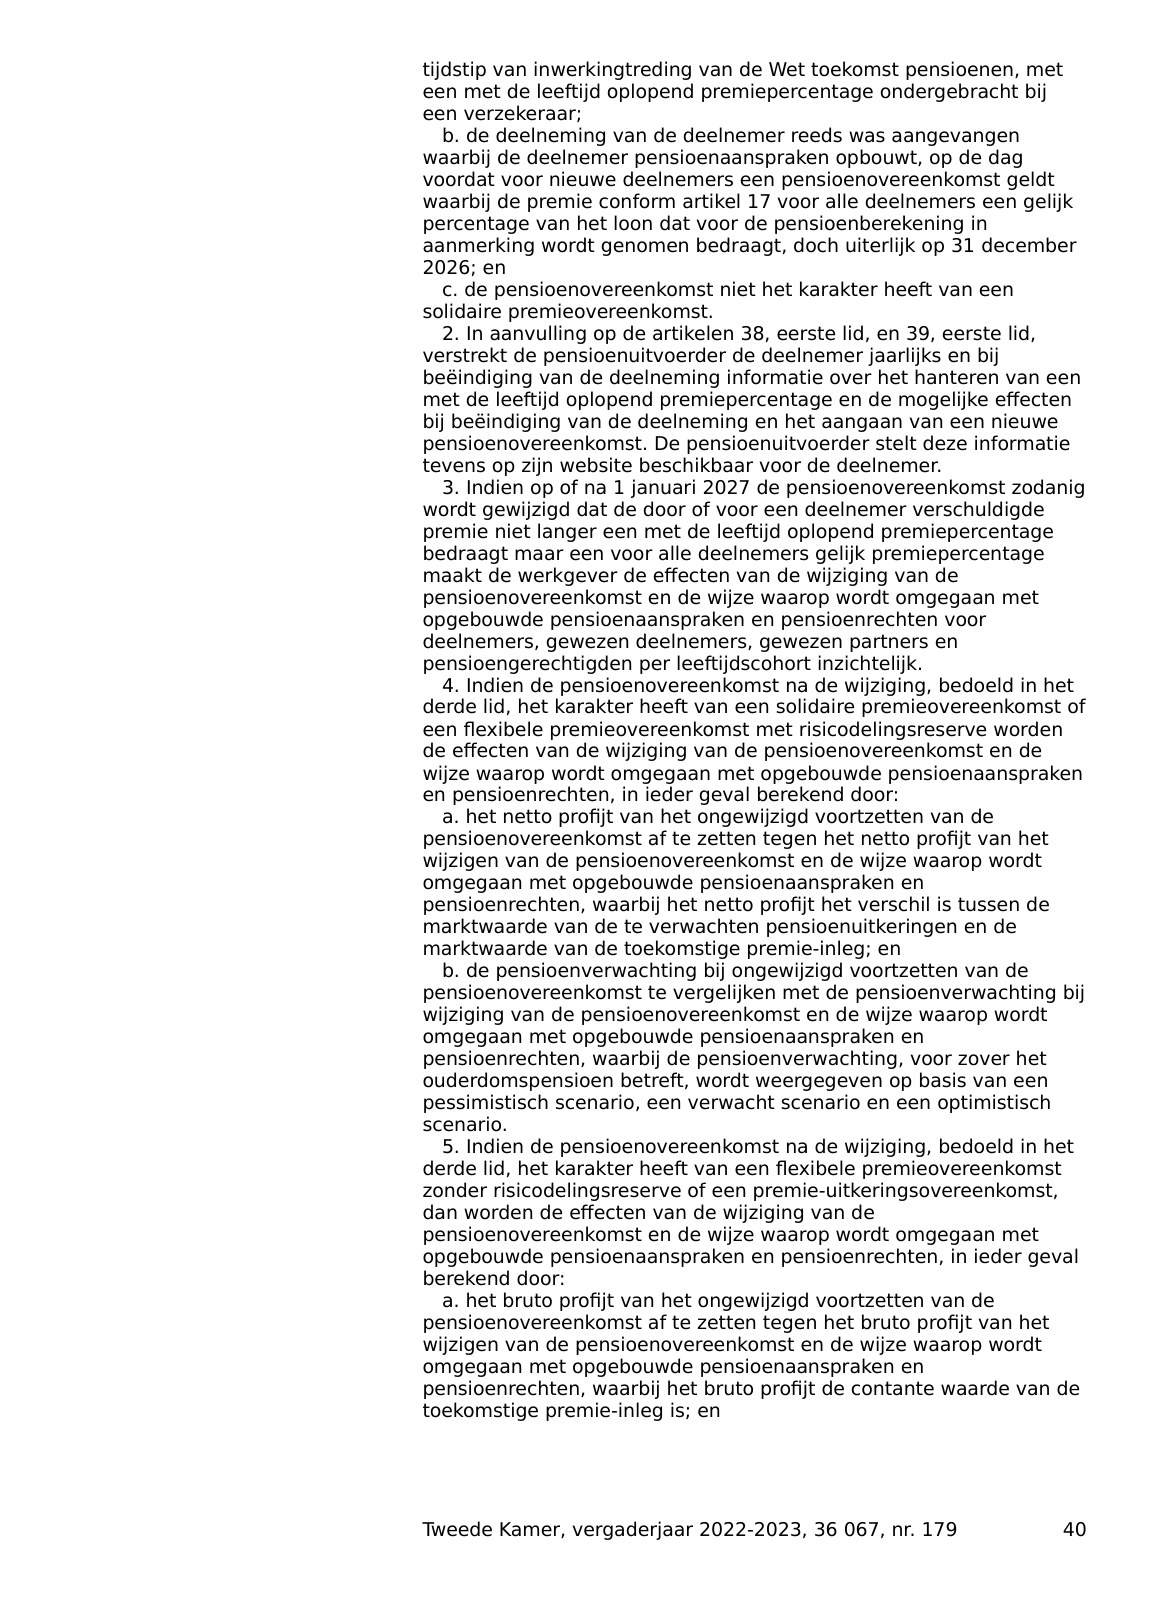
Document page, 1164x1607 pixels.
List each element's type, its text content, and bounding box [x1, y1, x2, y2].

text 3. Indien op of na 1 januari 2027 de pensioenovereenkomst zodanig wordt gewijzigd dat de door of voor een deelnemer verschuldigde premie niet langer een met de leeftijd oplopend premiepercentage bedraagt maar een voor alle deelnemers gelijk premiepercentage maakt de werkgever de effecten van de wijziging van de pensioenovereenkomst en de wijze waarop wordt omgegaan met opgebouwde pensioenaanspraken en pensioenrechten voor deelnemers, gewezen deelnemers, gewezen partners en pensioengerechtigden per leeftijdscohort inzichtelijk. [422, 477, 1087, 674]
text b. de deelneming van de deelnemer reeds was aangevangen waarbij de deelnemer pensioenaanspraken opbouwt, op de dag voordat voor nieuwe deelnemers een pensioenovereenkomst geldt waarbij de premie conform artikel 17 voor alle deelnemers een gelijk percentage van het loon dat voor de pensioenberekening in aanmerking wordt genomen bedraagt, doch uiterlijk op 31 december 2026; en [422, 125, 1087, 279]
text tijdstip van inwerkingtreding van de Wet toekomst pensioenen, met een met de leeftijd oplopend premiepercentage ondergebracht bij een verzekeraar; [422, 59, 1087, 125]
text 2. In aanvulling op de artikelen 38, eerste lid, en 39, eerste lid, verstrekt de pensioenuitvoerder de deelnemer jaarlijks en bij beëindiging van de deelneming informatie over het hanteren van een met de leeftijd oplopend premiepercentage en de mogelijke effecten bij beëindiging van de deelneming en het aangaan van een nieuwe pensioenovereenkomst. De pensioenuitvoerder stelt deze informatie tevens op zijn website beschikbaar voor de deelnemer. [422, 323, 1087, 477]
text b. de pensioenverwachting bij ongewijzigd voortzetten van de pensioenovereenkomst te vergelijken met de pensioenverwachting bij wijziging van de pensioenovereenkomst en de wijze waarop wordt omgegaan met opgebouwde pensioenaanspraken en pensioenrechten, waarbij de pensioenverwachting, voor zover het ouderdomspensioen betreft, wordt weergegeven op basis van een pessimistisch scenario, een verwacht scenario en een optimistisch scenario. [422, 960, 1087, 1136]
text 4. Indien de pensioenovereenkomst na de wijziging, bedoeld in het derde lid, het karakter heeft van een solidaire premieovereenkomst of een flexibele premieovereenkomst met risicodelingsreserve worden de effecten van de wijziging van de pensioenovereenkomst en de wijze waarop wordt omgegaan met opgebouwde pensioenaanspraken en pensioenrechten, in ieder geval berekend door: [422, 674, 1087, 806]
text a. het netto profijt van het ongewijzigd voortzetten van de pensioenovereenkomst af te zetten tegen het netto profijt van het wijzigen van de pensioenovereenkomst en de wijze waarop wordt omgegaan met opgebouwde pensioenaanspraken en pensioenrechten, waarbij het netto profijt het verschil is tussen de marktwaarde van de te verwachten pensioenuitkeringen en de marktwaarde van de toekomstige premie-inleg; en [422, 806, 1087, 960]
text c. de pensioenovereenkomst niet het karakter heeft van een solidaire premieovereenkomst. [422, 279, 1087, 323]
text 5. Indien de pensioenovereenkomst na de wijziging, bedoeld in het derde lid, het karakter heeft van een flexibele premieovereenkomst zonder risicodelingsreserve of een premie-uitkeringsovereenkomst, dan worden de effecten van de wijziging van de pensioenovereenkomst en de wijze waarop wordt omgegaan met opgebouwde pensioenaanspraken en pensioenrechten, in ieder geval berekend door: [422, 1136, 1087, 1290]
text a. het bruto profijt van het ongewijzigd voortzetten van de pensioenovereenkomst af te zetten tegen het bruto profijt van het wijzigen van de pensioenovereenkomst en de wijze waarop wordt omgegaan met opgebouwde pensioenaanspraken en pensioenrechten, waarbij het bruto profijt de contante waarde van de toekomstige premie-inleg is; en [422, 1290, 1087, 1422]
